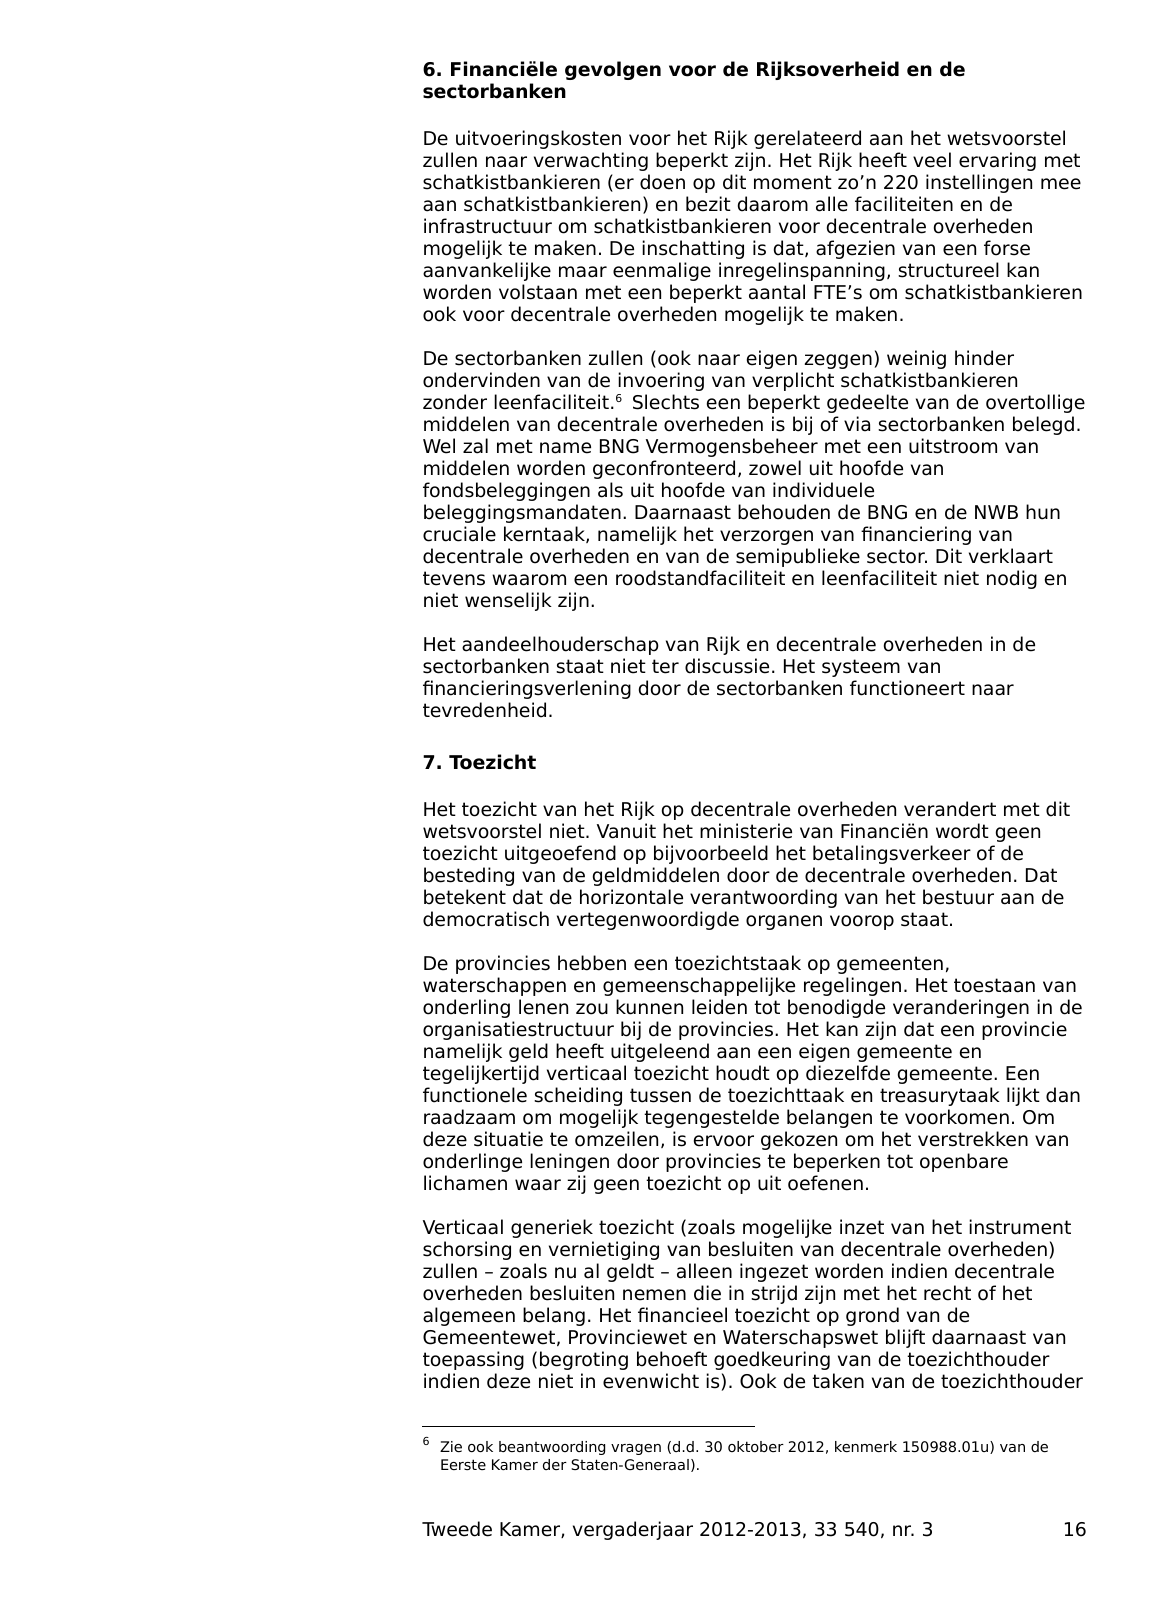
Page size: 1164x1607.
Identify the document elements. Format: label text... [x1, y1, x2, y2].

text De sectorbanken zullen (ook naar eigen zeggen) weinig hinder ondervinden van de invoering van verplicht schatkistbankieren zonder leenfaciliteit. Slechts een beperkt gedeelte van de overtollige middelen van decentrale overheden is bij of via sectorbanken belegd. Wel zal met name BNG Vermogensbeheer met een uitstroom van middelen worden geconfronteerd, zowel uit hoofde van fondsbeleggingen als uit hoofde van individuele beleggingsmandaten. Daarnaast behouden de BNG en de NWB hun cruciale kerntaak, namelijk het verzorgen van financiering van decentrale overheden en van de semipublieke sector. Dit verklaart tevens waarom een roodstandfaciliteit en leenfaciliteit niet nodig en niet wenselijk zijn. [422, 348, 1087, 612]
text De uitvoeringskosten voor het Rijk gerelateerd aan het wetsvoorstel zullen naar verwachting beperkt zijn. Het Rijk heeft veel ervaring met schatkistbankieren (er doen op dit moment zo’n 220 instellingen mee aan schatkistbankieren) en bezit daarom alle faciliteiten en de infrastructuur om schatkistbankieren voor decentrale overheden mogelijk te maken. De inschatting is dat, afgezien van een forse aanvankelijke maar eenmalige inregelinspanning, structureel kan worden volstaan met een beperkt aantal FTE’s om schatkistbankieren ook voor decentrale overheden mogelijk te maken. [422, 128, 1087, 326]
text Het aandeelhouderschap van Rijk en decentrale overheden in de sectorbanken staat niet ter discussie. Het systeem van financieringsverlening door de sectorbanken functioneert naar tevredenheid. [422, 634, 1087, 722]
subtitle 6. Financiële gevolgen voor de Rijksoverheid en de sectorbanken [422, 59, 1087, 103]
text Zie ook beantwoording vragen (d.d. 30 oktober 2012, kenmerk 150988.01u) van de Eerste Kamer der Staten-Generaal). [422, 1435, 1087, 1474]
text Het toezicht van het Rijk op decentrale overheden verandert met dit wetsvoorstel niet. Vanuit het ministerie van Financiën wordt geen toezicht uitgeoefend op bijvoorbeeld het betalingsverkeer of de besteding van de geldmiddelen door de decentrale overheden. Dat betekent dat de horizontale verantwoording van het bestuur aan de democratisch vertegenwoordigde organen voorop staat. [422, 799, 1087, 931]
subtitle 7. Toezicht [422, 752, 1087, 774]
text De provincies hebben een toezichtstaak op gemeenten, waterschappen en gemeenschappelijke regelingen. Het toestaan van onderling lenen zou kunnen leiden tot benodigde veranderingen in de organisatiestructuur bij de provincies. Het kan zijn dat een provincie namelijk geld heeft uitgeleend aan een eigen gemeente en tegelijkertijd verticaal toezicht houdt op diezelfde gemeente. Een functionele scheiding tussen de toezichttaak en treasurytaak lijkt dan raadzaam om mogelijk tegengestelde belangen te voorkomen. Om deze situatie te omzeilen, is ervoor gekozen om het verstrekken van onderlinge leningen door provincies te beperken tot openbare lichamen waar zij geen toezicht op uit oefenen. [422, 953, 1087, 1195]
text Verticaal generiek toezicht (zoals mogelijke inzet van het instrument schorsing en vernietiging van besluiten van decentrale overheden) zullen – zoals nu al geldt – alleen ingezet worden indien decentrale overheden besluiten nemen die in strijd zijn met het recht of het algemeen belang. Het financieel toezicht op grond van de Gemeentewet, Provinciewet en Waterschapswet blijft daarnaast van toepassing (begroting behoeft goedkeuring van de toezichthouder indien deze niet in evenwicht is). Ook de taken van de toezichthouder [422, 1217, 1087, 1393]
